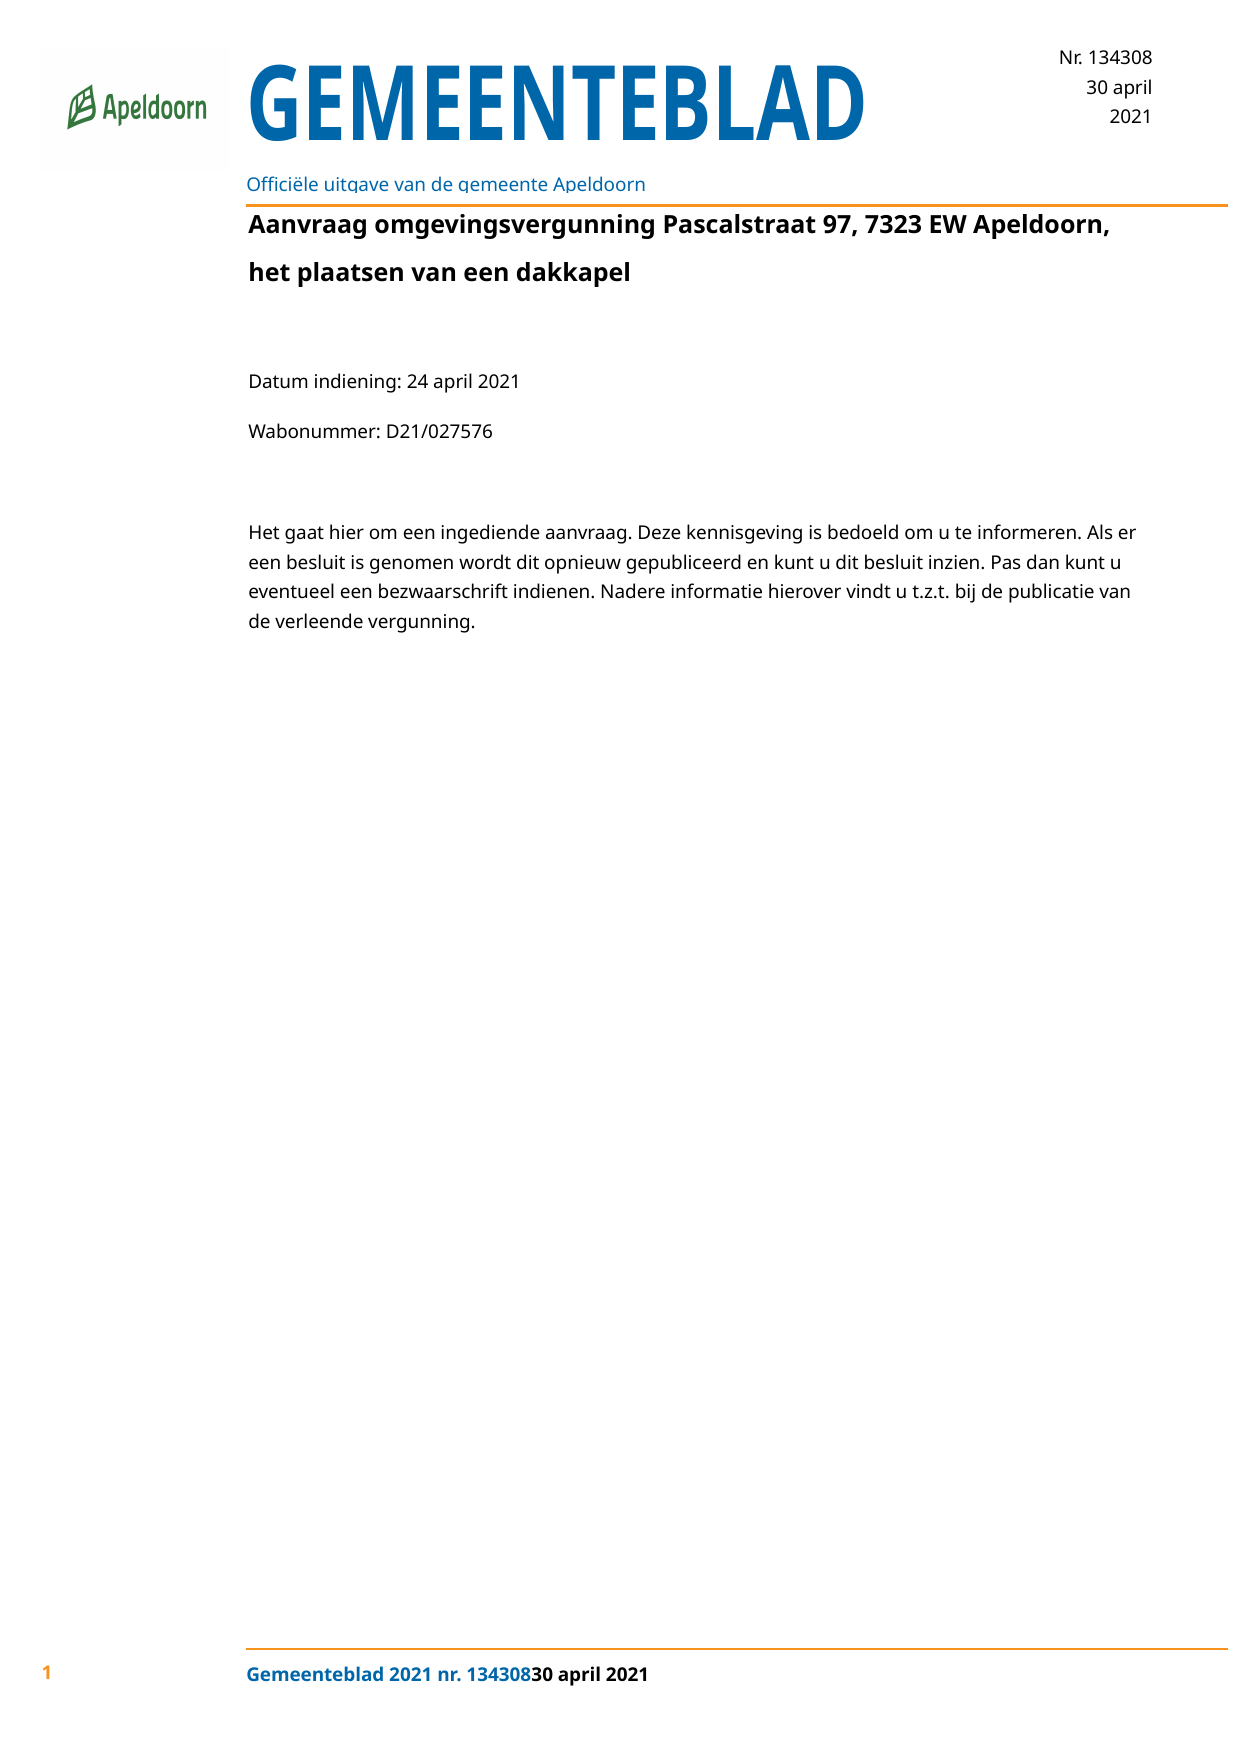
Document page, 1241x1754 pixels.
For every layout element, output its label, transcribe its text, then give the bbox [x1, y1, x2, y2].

text Wabonummer: D21/027576 [248, 419, 1152, 444]
text Datum indiening: 24 april 2021 [248, 368, 1152, 394]
picture [41, 47, 231, 172]
text Aanvraag omgevingsvergunning Pascalstraat 97, 7323 EW Apeldoorn, het plaatsen van een dakkapel [248, 207, 1152, 288]
text Het gaat hier om een ingediende aanvraag. Deze kennisgeving is bedoeld om u te informeren. Als er een besluit is genomen wordt dit opnieuw gepubliceerd en kunt u dit besluit inzien. Pas dan kunt u eventueel een bezwaarschrift indienen. Nadere informatie hierover vindt u t.z.t. bij de publicatie van de verleende vergunning. [248, 519, 1152, 634]
